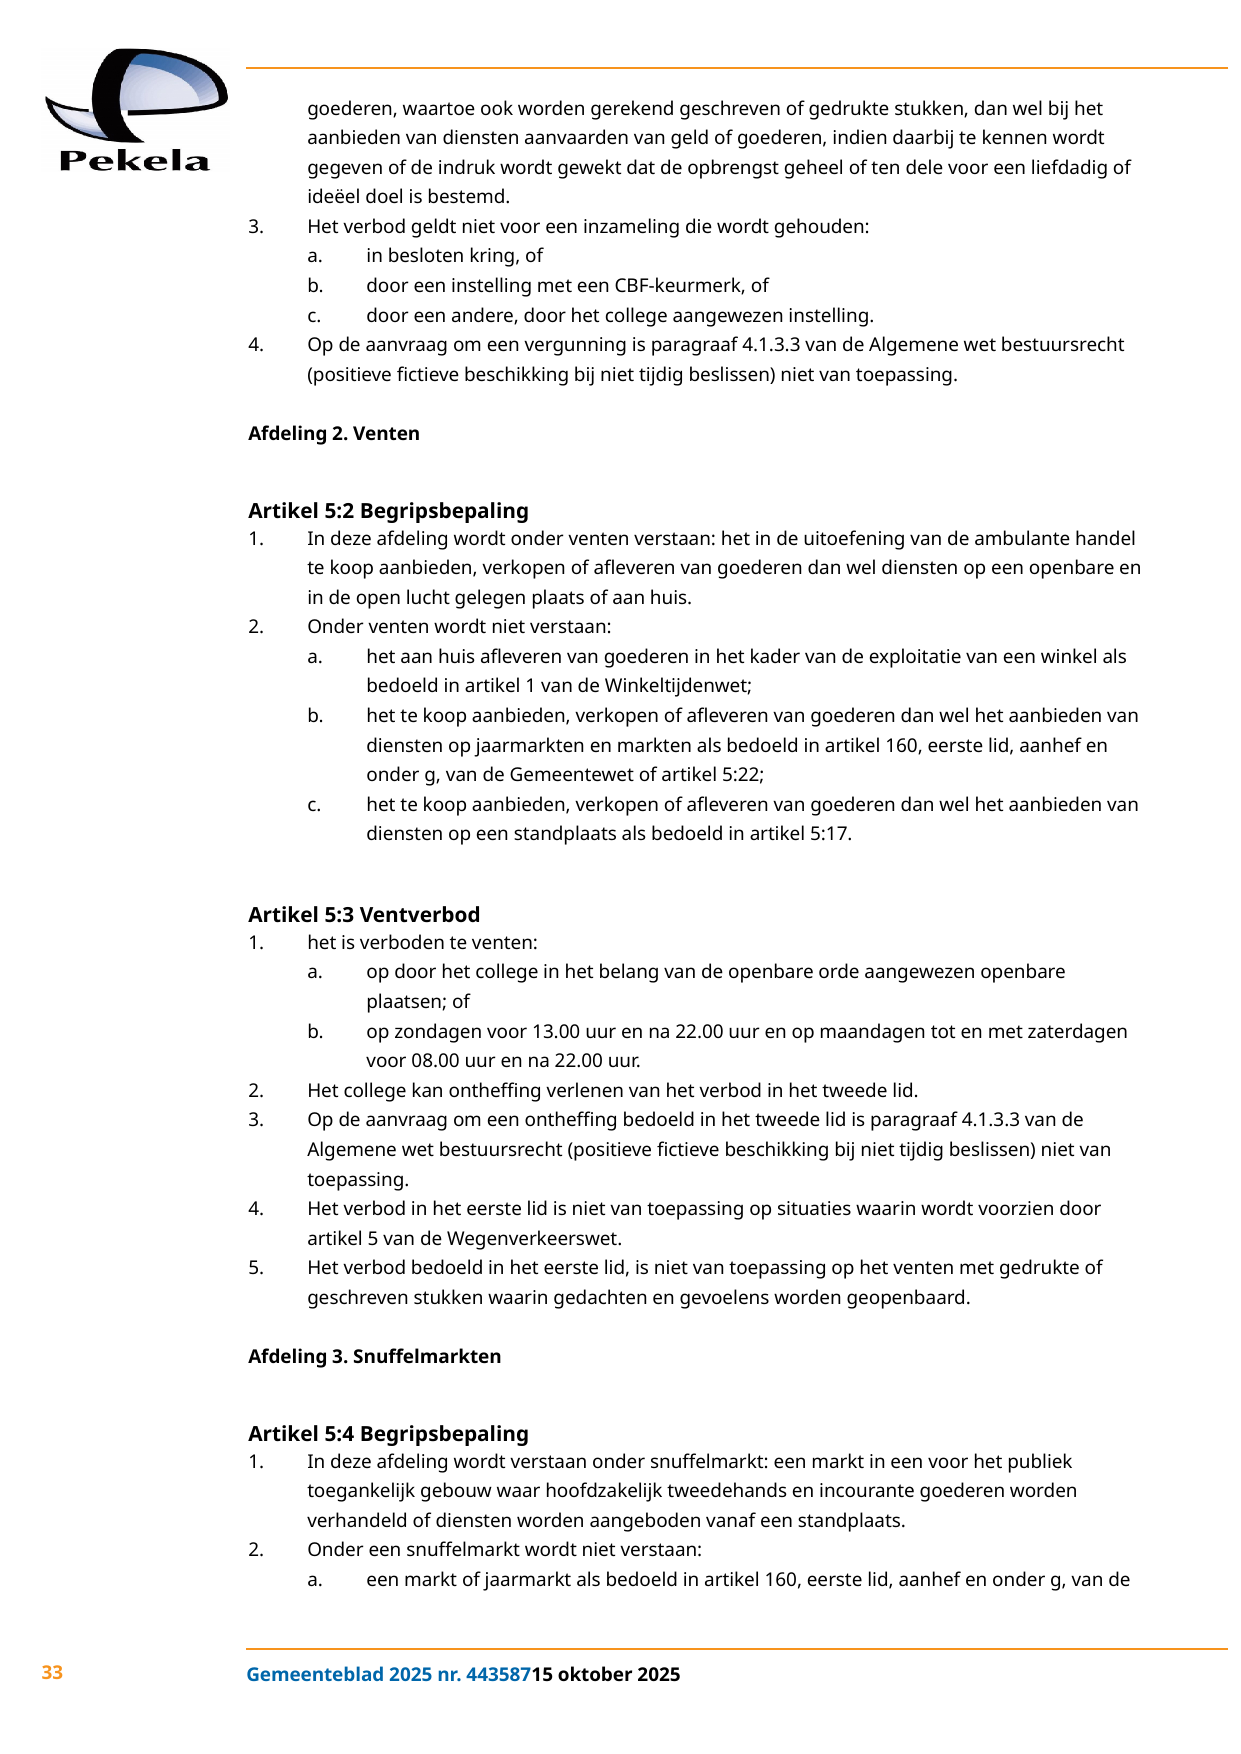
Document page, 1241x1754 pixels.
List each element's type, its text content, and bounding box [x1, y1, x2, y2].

list goederen, waartoe ook worden gerekend geschreven of gedrukte stukken, dan wel bij het aanbieden van diensten aanvaarden van geld of goederen, indien daarbij te kennen wordt gegeven of de indruk wordt gewekt dat de opbrengst geheel of ten dele voor een liefdadig of ideëel doel is bestemd. [248, 95, 1152, 209]
text Afdeling 3. Snuffelmarkten [248, 1343, 1152, 1369]
picture [41, 47, 231, 172]
list het te koop aanbieden, verkopen of afleveren van goederen dan wel het aanbieden van diensten op een standplaats als bedoeld in artikel 5:17. [307, 791, 1152, 846]
list op door het college in het belang van de openbare orde aangewezen openbare plaatsen; of [307, 959, 1152, 1014]
text Artikel 5:4 Begripsbepaling [248, 1419, 1152, 1448]
list Het verbod bedoeld in het eerste lid, is niet van toepassing op het venten met gedrukte of geschreven stukken waarin gedachten en gevoelens worden geopenbaard. [248, 1254, 1152, 1310]
list Op de aanvraag om een vergunning is paragraaf 4.1.3.3 van de Algemene wet bestuursrecht (positieve fictieve beschikking bij niet tijdig beslissen) niet van toepassing. [248, 331, 1152, 387]
list Het verbod in het eerste lid is niet van toepassing op situaties waarin wordt voorzien door artikel 5 van de Wegenverkeerswet. [248, 1195, 1152, 1251]
list Op de aanvraag om een ontheffing bedoeld in het tweede lid is paragraaf 4.1.3.3 van de Algemene wet bestuursrecht (positieve fictieve beschikking bij niet tijdig beslissen) niet van toepassing. [248, 1107, 1152, 1191]
list Onder venten wordt niet verstaan: [248, 613, 1152, 639]
list door een andere, door het college aangewezen instelling. [307, 302, 1152, 328]
list Onder een snuffelmarkt wordt niet verstaan: [248, 1537, 1152, 1562]
list Het college kan ontheffing verlenen van het verbod in het tweede lid. [248, 1077, 1152, 1103]
list In deze afdeling wordt onder venten verstaan: het in de uitoefening van de ambulante handel te koop aanbieden, verkopen of afleveren van goederen dan wel diensten op een openbare en in de open lucht gelegen plaats of aan huis. [248, 525, 1152, 610]
list het aan huis afleveren van goederen in het kader van de exploitatie van een winkel als bedoeld in artikel 1 van de Winkeltijdenwet; [307, 643, 1152, 698]
list het is verboden te venten: [248, 929, 1152, 955]
text Artikel 5:2 Begripsbepaling [248, 496, 1152, 525]
list Het verbod geldt niet voor een inzameling die wordt gehouden: [248, 213, 1152, 239]
list door een instelling met een CBF-keurmerk, of [307, 272, 1152, 298]
list een markt of jaarmarkt als bedoeld in artikel 160, eerste lid, aanhef en onder g, van de [307, 1566, 1152, 1592]
list het te koop aanbieden, verkopen of afleveren van goederen dan wel het aanbieden van diensten op jaarmarkten en markten als bedoeld in artikel 160, eerste lid, aanhef en onder g, van de Gemeentewet of artikel 5:22; [307, 702, 1152, 787]
list In deze afdeling wordt verstaan onder snuffelmarkt: een markt in een voor het publiek toegankelijk gebouw waar hoofdzakelijk tweedehands en incourante goederen worden verhandeld of diensten worden aangeboden vanaf een standplaats. [248, 1448, 1152, 1533]
text Afdeling 2. Venten [248, 420, 1152, 446]
text Artikel 5:3 Ventverbod [248, 901, 1152, 929]
list in besloten kring, of [307, 243, 1152, 268]
list op zondagen voor 13.00 uur en na 22.00 uur en op maandagen tot en met zaterdagen voor 08.00 uur en na 22.00 uur. [307, 1018, 1152, 1073]
